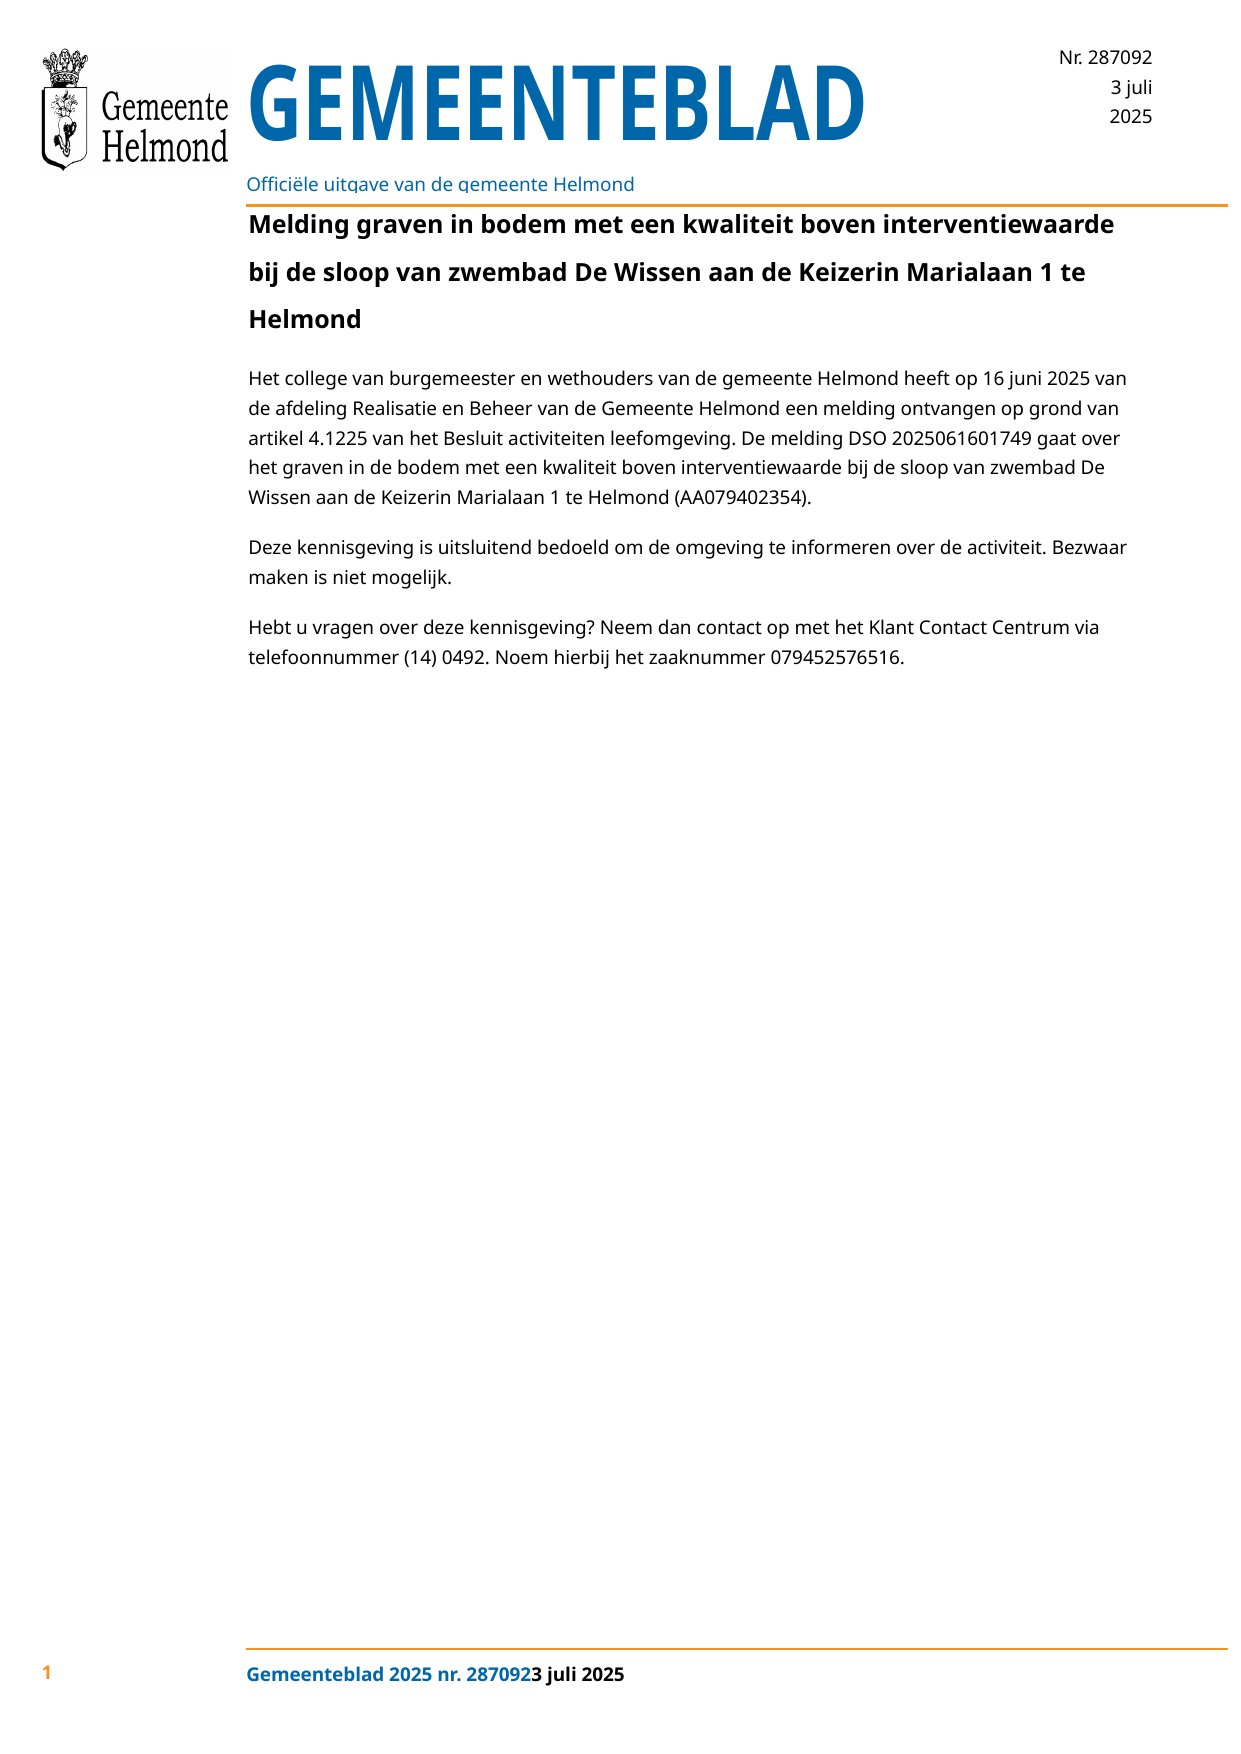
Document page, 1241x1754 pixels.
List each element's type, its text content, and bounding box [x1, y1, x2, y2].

text Melding graven in bodem met een kwaliteit boven interventiewaarde bij de sloop van zwembad De Wissen aan de Keizerin Marialaan 1 te Helmond [248, 207, 1152, 336]
text Het college van burgemeester en wethouders van de gemeente Helmond heeft op 16 juni 2025 van de afdeling Realisatie en Beheer van de Gemeente Helmond een melding ontvangen op grond van artikel 4.1225 van het Besluit activiteiten leefomgeving. De melding DSO 2025061601749 gaat over het graven in de bodem met een kwaliteit boven interventiewaarde bij de sloop van zwembad De Wissen aan de Keizerin Marialaan 1 te Helmond (AA079402354). [248, 366, 1152, 509]
text Hebt u vragen over deze kennisgeving? Neem dan contact op met het Klant Contact Centrum via telefoonnummer (14) 0492. Noem hierbij het zaaknummer 079452576516. [248, 614, 1152, 669]
text Deze kennisgeving is uitsluitend bedoeld om de omgeving te informeren over de activiteit. Bezwaar maken is niet mogelijk. [248, 534, 1152, 589]
picture [41, 47, 231, 172]
